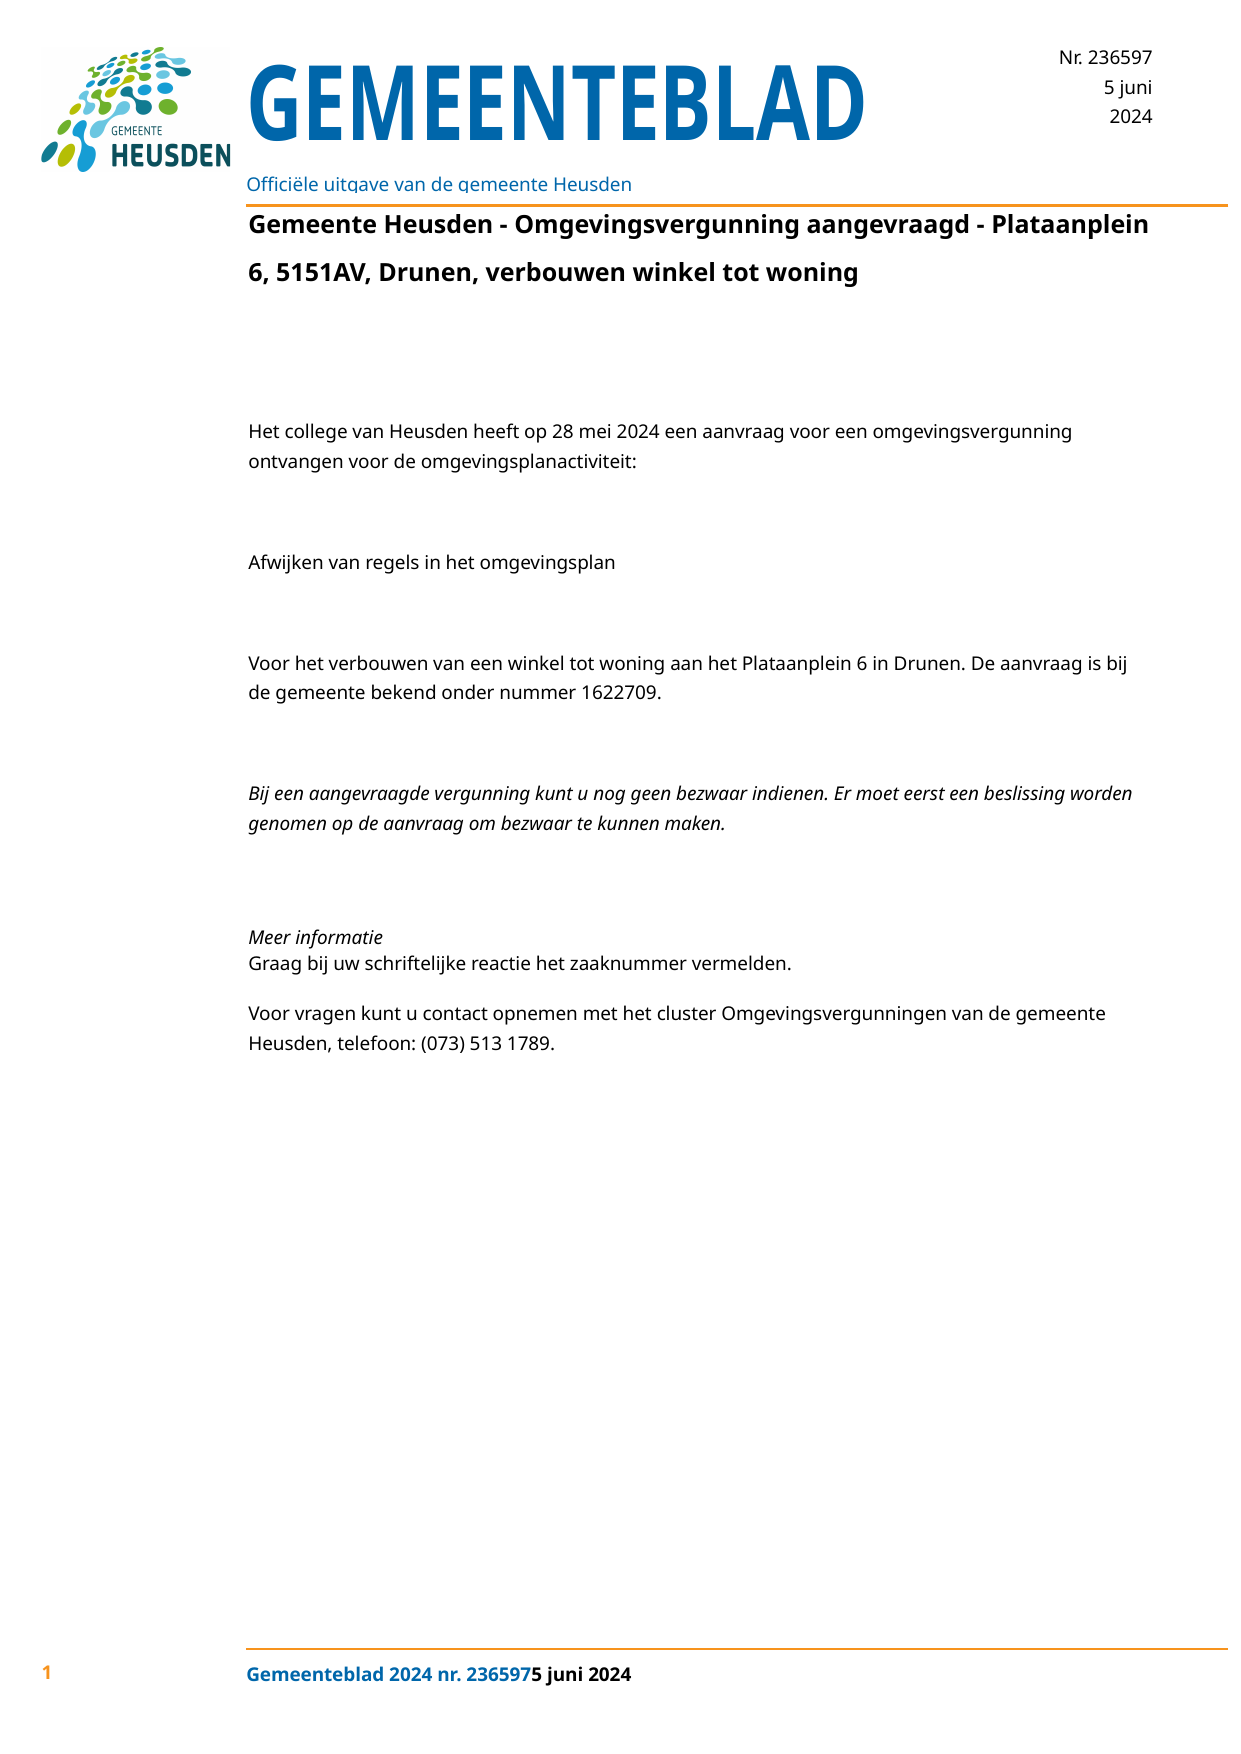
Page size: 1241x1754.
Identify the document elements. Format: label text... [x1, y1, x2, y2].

text Gemeente Heusden - Omgevingsvergunning aangevraagd - Plataanplein 6, 5151AV, Drunen, verbouwen winkel tot woning [248, 207, 1152, 288]
text Het college van Heusden heeft op 28 mei 2024 een aanvraag voor een omgevingsvergunning ontvangen voor de omgevingsplanactiviteit: [248, 419, 1152, 474]
text Graag bij uw schriftelijke reactie het zaaknummer vermelden. [248, 950, 1152, 976]
text Voor het verbouwen van een winkel tot woning aan het Plataanplein 6 in Drunen. De aanvraag is bij de gemeente bekend onder nummer 1622709. [248, 650, 1152, 705]
text Meer informatie [248, 924, 1152, 950]
text Afwijken van regels in het omgevingsplan [248, 549, 1152, 575]
text Bij een aangevraagde vergunning kunt u nog geen bezwaar indienen. Er moet eerst een beslissing worden genomen op de aanvraag om bezwaar te kunnen maken. [248, 780, 1152, 836]
text Voor vragen kunt u contact opnemen met het cluster Omgevingsvergunningen van de gemeente Heusden, telefoon: (073) 513 1789. [248, 1001, 1152, 1056]
picture [41, 47, 231, 172]
